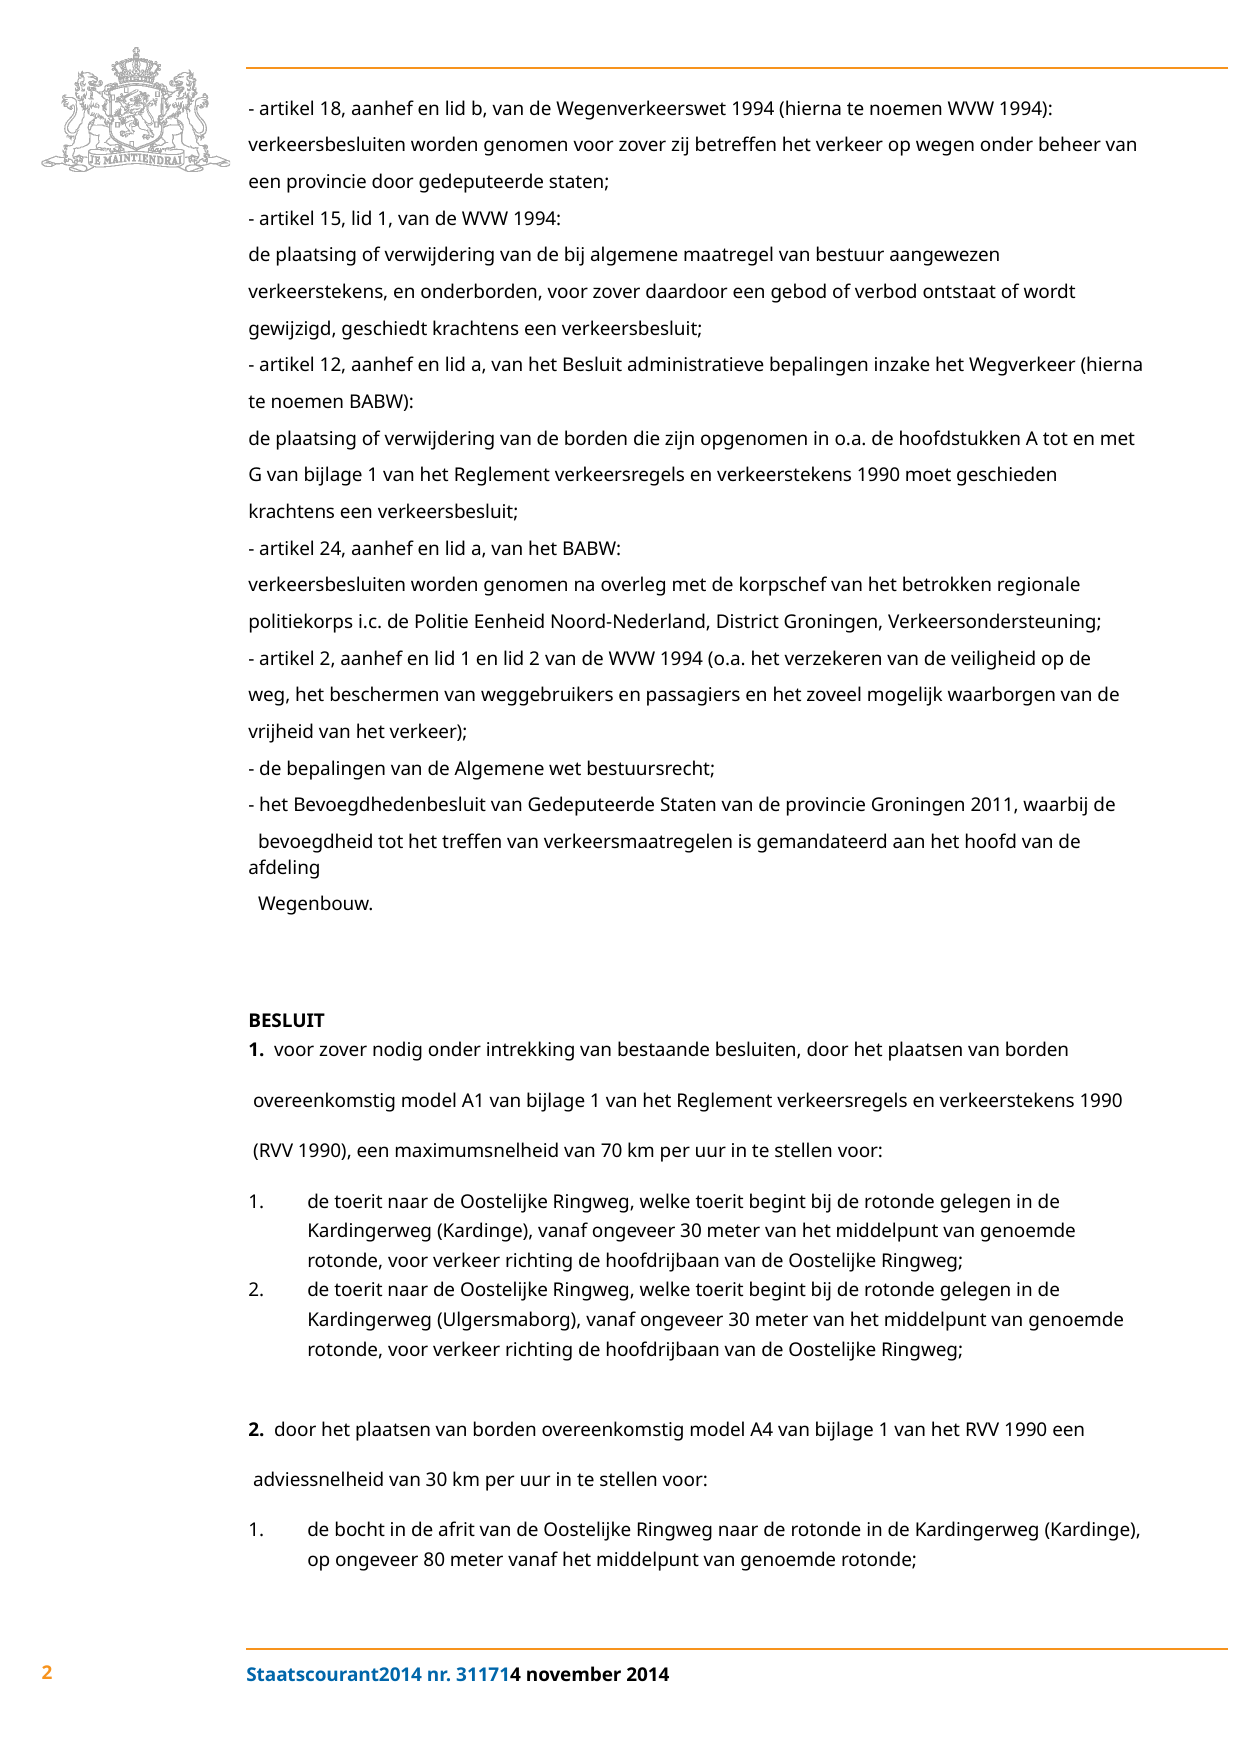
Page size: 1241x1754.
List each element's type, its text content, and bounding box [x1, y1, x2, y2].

text weg, het beschermen van weggebruikers en passagiers en het zoveel mogelijk waarborgen van de [248, 681, 1152, 707]
text - artikel 12, aanhef en lid a, van het Besluit administratieve bepalingen inzake het Wegverkeer (hierna [248, 351, 1152, 377]
text - artikel 15, lid 1, van de WVW 1994: [248, 205, 1152, 231]
text - artikel 24, aanhef en lid a, van het BABW: [248, 535, 1152, 561]
text de plaatsing of verwijdering van de bij algemene maatregel van bestuur aangewezen [248, 241, 1152, 267]
text politiekorps i.c. de Politie Eenheid Noord-Nederland, District Groningen, Verkeersondersteuning; [248, 608, 1152, 634]
text - het Bevoegdhedenbesluit van Gedeputeerde Staten van de provincie Groningen 2011, waarbij de [248, 791, 1152, 817]
text verkeerstekens, en onderborden, voor zover daardoor een gebod of verbod ontstaat of wordt [248, 278, 1152, 304]
text 2. door het plaatsen van borden overeenkomstig model A4 van bijlage 1 van het RVV 1990 een [248, 1416, 1152, 1441]
list de toerit naar de Oostelijke Ringweg, welke toerit begint bij de rotonde gelegen in de Kardingerweg (Kardinge), vanaf ongeveer 30 meter van het middelpunt van genoemde rotonde, voor verkeer richting de hoofdrijbaan van de Oostelijke Ringweg; [248, 1188, 1152, 1273]
text de plaatsing of verwijdering van de borden die zijn opgenomen in o.a. de hoofdstukken A tot en met [248, 425, 1152, 451]
text (RVV 1990), een maximumsnelheid van 70 km per uur in te stellen voor: [248, 1137, 1152, 1163]
text 1. voor zover nodig onder intrekking van bestaande besluiten, door het plaatsen van borden [248, 1037, 1152, 1062]
text overeenkomstig model A1 van bijlage 1 van het Reglement verkeersregels en verkeerstekens 1990 [248, 1087, 1152, 1113]
text verkeersbesluiten worden genomen voor zover zij betreffen het verkeer op wegen onder beheer van [248, 131, 1152, 157]
text krachtens een verkeersbesluit; [248, 498, 1152, 524]
text - artikel 2, aanhef en lid 1 en lid 2 van de WVW 1994 (o.a. het verzekeren van de veiligheid op de [248, 645, 1152, 671]
picture [41, 47, 231, 172]
text verkeersbesluiten worden genomen na overleg met de korpschef van het betrokken regionale [248, 571, 1152, 597]
text - artikel 18, aanhef en lid b, van de Wegenverkeerswet 1994 (hierna te noemen WVW 1994): [248, 95, 1152, 121]
text een provincie door gedeputeerde staten; [248, 168, 1152, 194]
text bevoegdheid tot het treffen van verkeersmaatregelen is gemandateerd aan het hoofd van de afdeling [248, 828, 1152, 879]
text vrijheid van het verkeer); [248, 718, 1152, 744]
text BESLUIT [248, 1007, 1152, 1033]
text adviessnelheid van 30 km per uur in te stellen voor: [248, 1466, 1152, 1492]
text G van bijlage 1 van het Reglement verkeersregels en verkeerstekens 1990 moet geschieden [248, 461, 1152, 487]
text - de bepalingen van de Algemene wet bestuursrecht; [248, 755, 1152, 781]
list de bocht in de afrit van de Oostelijke Ringweg naar de rotonde in de Kardingerweg (Kardinge), op ongeveer 80 meter vanaf het middelpunt van genoemde rotonde; [248, 1517, 1152, 1572]
list de toerit naar de Oostelijke Ringweg, welke toerit begint bij de rotonde gelegen in de Kardingerweg (Ulgersmaborg), vanaf ongeveer 30 meter van het middelpunt van genoemde rotonde, voor verkeer richting de hoofdrijbaan van de Oostelijke Ringweg; [248, 1277, 1152, 1361]
text te noemen BABW): [248, 388, 1152, 414]
text Wegenbouw. [248, 891, 1152, 916]
text gewijzigd, geschiedt krachtens een verkeersbesluit; [248, 315, 1152, 341]
